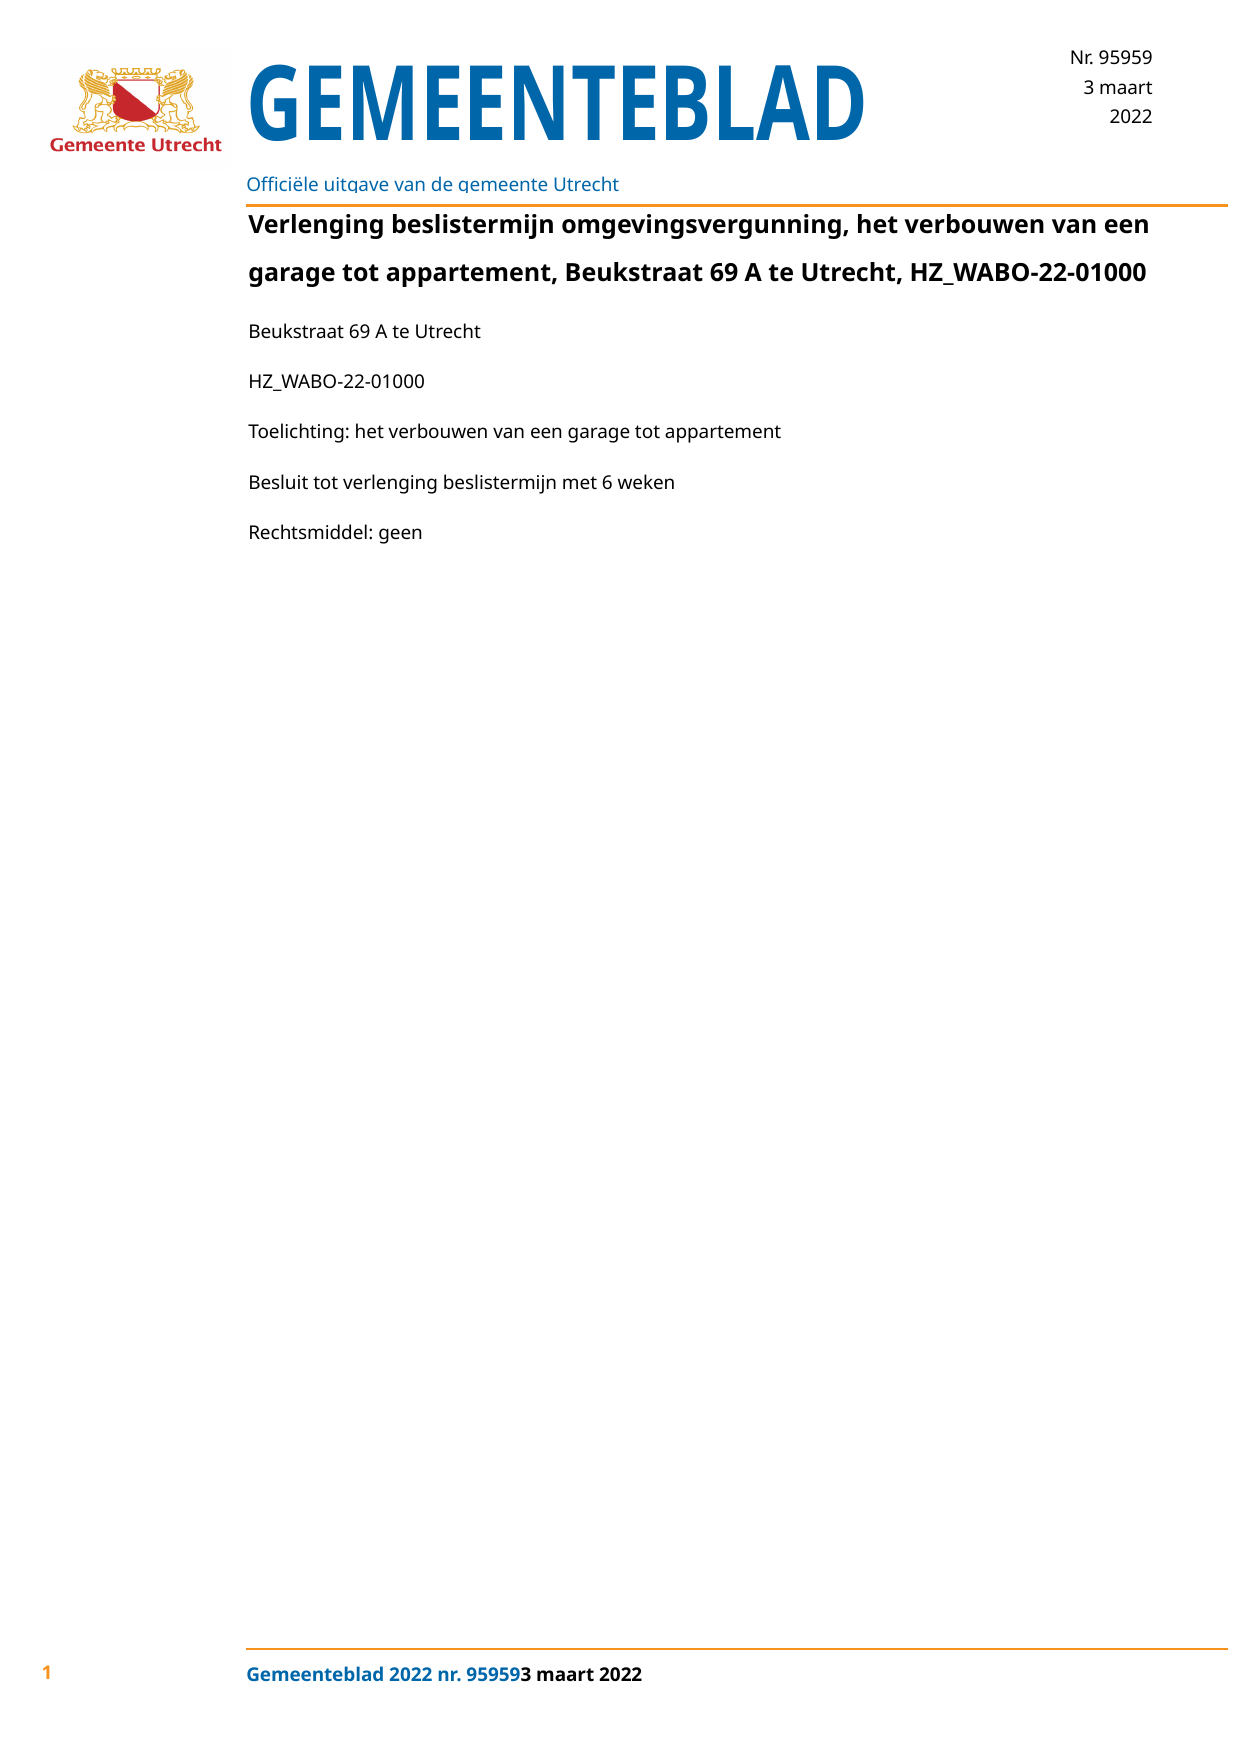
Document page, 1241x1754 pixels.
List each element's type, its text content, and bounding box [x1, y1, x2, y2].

text HZ_WABO-22-01000 [248, 368, 1152, 394]
text Beukstraat 69 A te Utrecht [248, 318, 1152, 344]
text Toelichting: het verbouwen van een garage tot appartement [248, 419, 1152, 444]
text Besluit tot verlenging beslistermijn met 6 weken [248, 469, 1152, 495]
picture [41, 47, 231, 172]
text Verlenging beslistermijn omgevingsvergunning, het verbouwen van een garage tot appartement, Beukstraat 69 A te Utrecht, HZ_WABO-22-01000 [248, 207, 1152, 288]
text Rechtsmiddel: geen [248, 519, 1152, 545]
